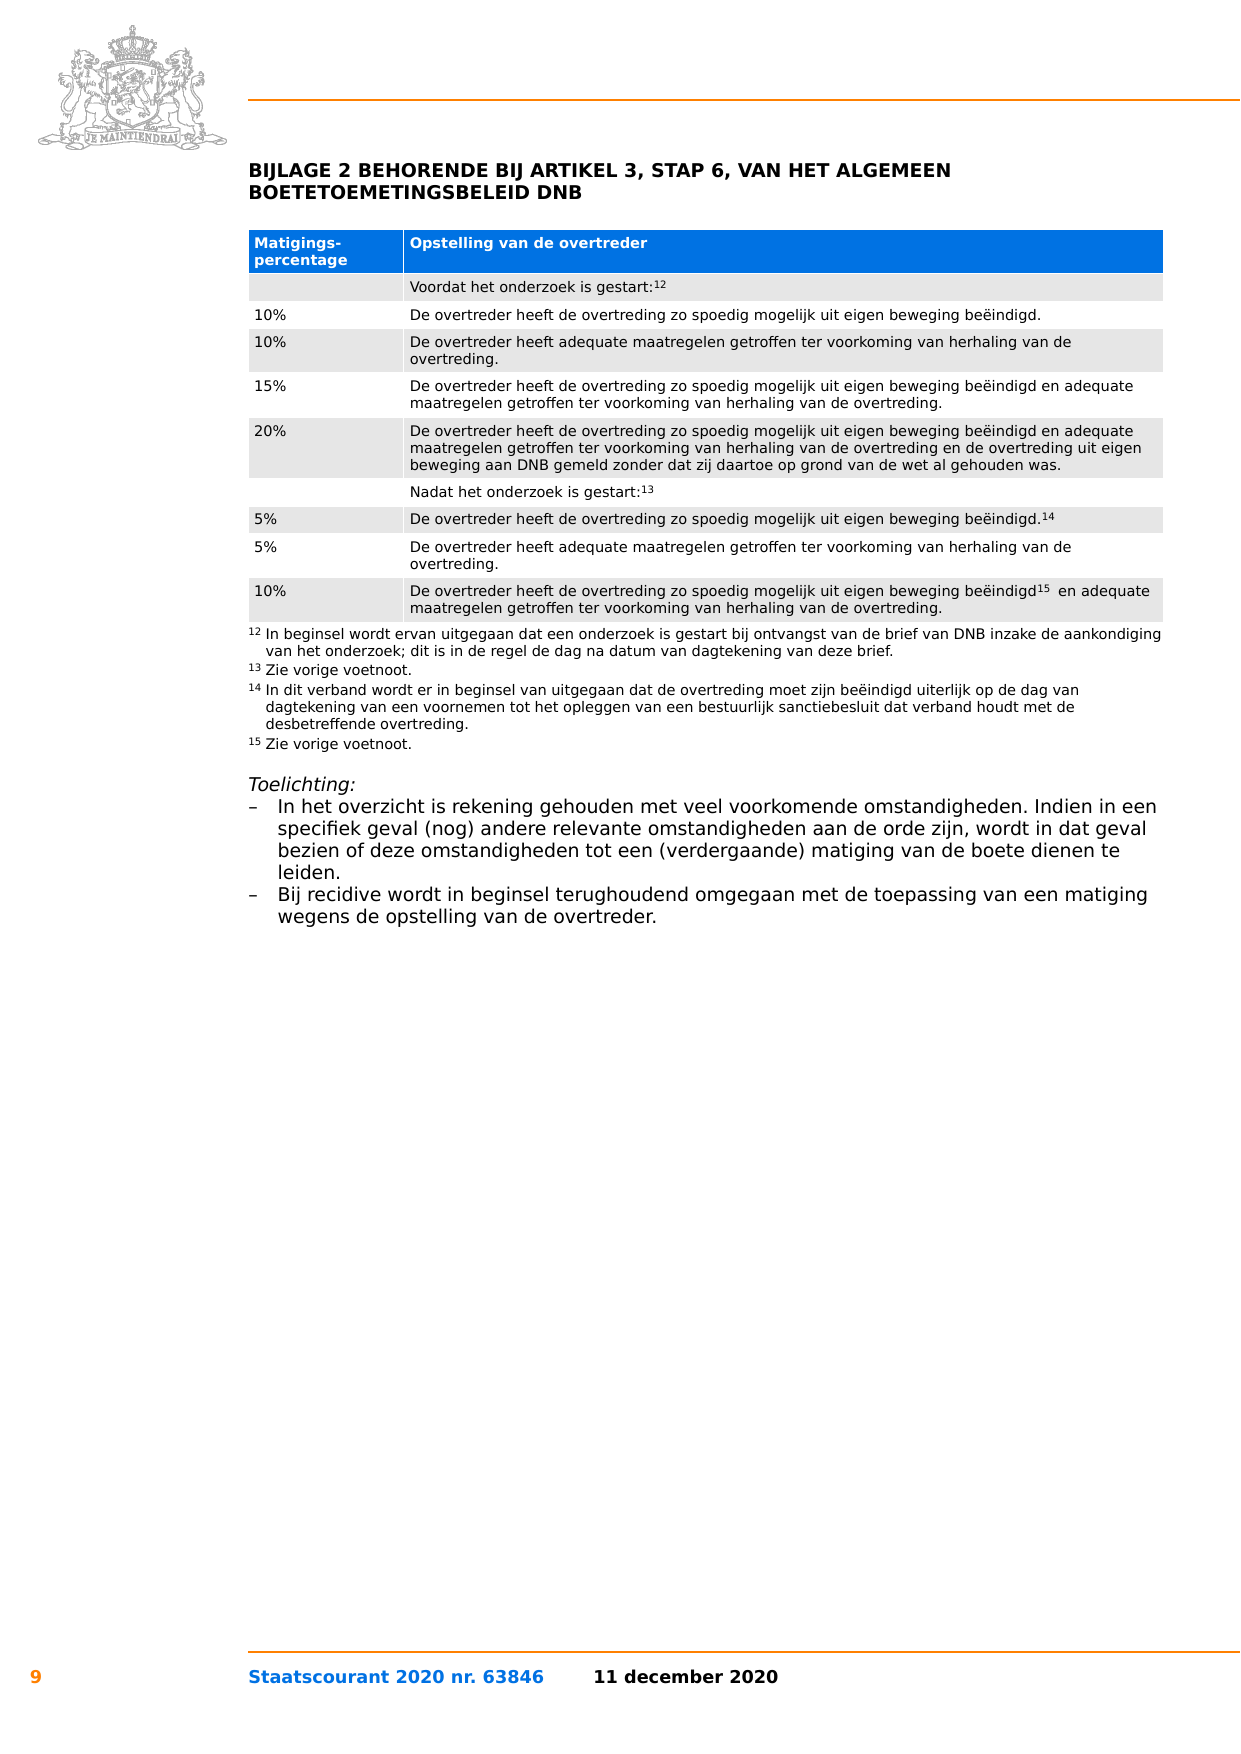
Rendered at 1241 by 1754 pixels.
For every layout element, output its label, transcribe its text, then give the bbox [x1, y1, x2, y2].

table_cell 10% [249, 302, 403, 328]
table_cell 12 In beginsel wordt ervan uitgegaan dat een onderzoek is gestart bij ontvangst van de brief van DNB inzake de aankondiging van het onderzoek; dit is in de regel de dag na datum van dagtekening van deze brief. 13 Zie vorige voetnoot. 14 In dit verband wordt er in beginsel van uitgegaan dat de overtreding moet zijn beëindigd uiterlijk op de dag van dagtekening van een voornemen tot het opleggen van een bestuurlijk sanctiebesluit dat verband houdt met de desbetreffende overtreding. 15 Zie vorige voetnoot. [248, 623, 1163, 752]
picture [38, 25, 227, 150]
table_cell 10% [249, 578, 403, 622]
table_cell 5% [249, 534, 403, 577]
table_cell [249, 479, 403, 506]
table_header Matigings-percentage [249, 230, 403, 273]
table_cell De overtreder heeft de overtreding zo spoedig mogelijk uit eigen beweging beëindigd.14 [404, 507, 1163, 533]
table_cell 5% [249, 507, 403, 533]
table_cell 15% [249, 374, 403, 417]
table_cell De overtreder heeft de overtreding zo spoedig mogelijk uit eigen beweging beëindigd en adequate maatregelen getroffen ter voorkoming van herhaling van de overtreding en de overtreding uit eigen beweging aan DNB gemeld zonder dat zij daartoe op grond van de wet al gehouden was. [404, 418, 1163, 478]
text – Bij recidive wordt in beginsel terughoudend omgegaan met de toepassing van een matiging wegens de opstelling van de overtreder. [248, 884, 1163, 928]
table_cell Nadat het onderzoek is gestart:13 [404, 479, 1163, 506]
table_header Opstelling van de overtreder [404, 230, 1163, 273]
table_cell De overtreder heeft adequate maatregelen getroffen ter voorkoming van herhaling van de overtreding. [404, 534, 1163, 577]
table_cell 20% [249, 418, 403, 478]
table_cell Voordat het onderzoek is gestart:12 [404, 274, 1163, 301]
table_cell [249, 274, 403, 301]
table_cell De overtreder heeft adequate maatregelen getroffen ter voorkoming van herhaling van de overtreding. [404, 329, 1163, 372]
table_cell 10% [249, 329, 403, 372]
table_cell De overtreder heeft de overtreding zo spoedig mogelijk uit eigen beweging beëindigd en adequate maatregelen getroffen ter voorkoming van herhaling van de overtreding. [404, 374, 1163, 417]
table_cell De overtreder heeft de overtreding zo spoedig mogelijk uit eigen beweging beëindigd. [404, 302, 1163, 328]
table_cell De overtreder heeft de overtreding zo spoedig mogelijk uit eigen beweging beëindigd15 en adequate maatregelen getroffen ter voorkoming van herhaling van de overtreding. [404, 578, 1163, 622]
text Toelichting: [248, 774, 1163, 796]
text – In het overzicht is rekening gehouden met veel voorkomende omstandigheden. Indien in een specifiek geval (nog) andere relevante omstandigheden aan de orde zijn, wordt in dat geval bezien of deze omstandigheden tot een (verdergaande) matiging van de boete dienen te leiden. [248, 796, 1163, 884]
subtitle BIJLAGE 2 BEHORENDE BIJ ARTIKEL 3, STAP 6, VAN HET ALGEMEEN BOETETOEMETINGSBELEID DNB [248, 160, 1163, 204]
